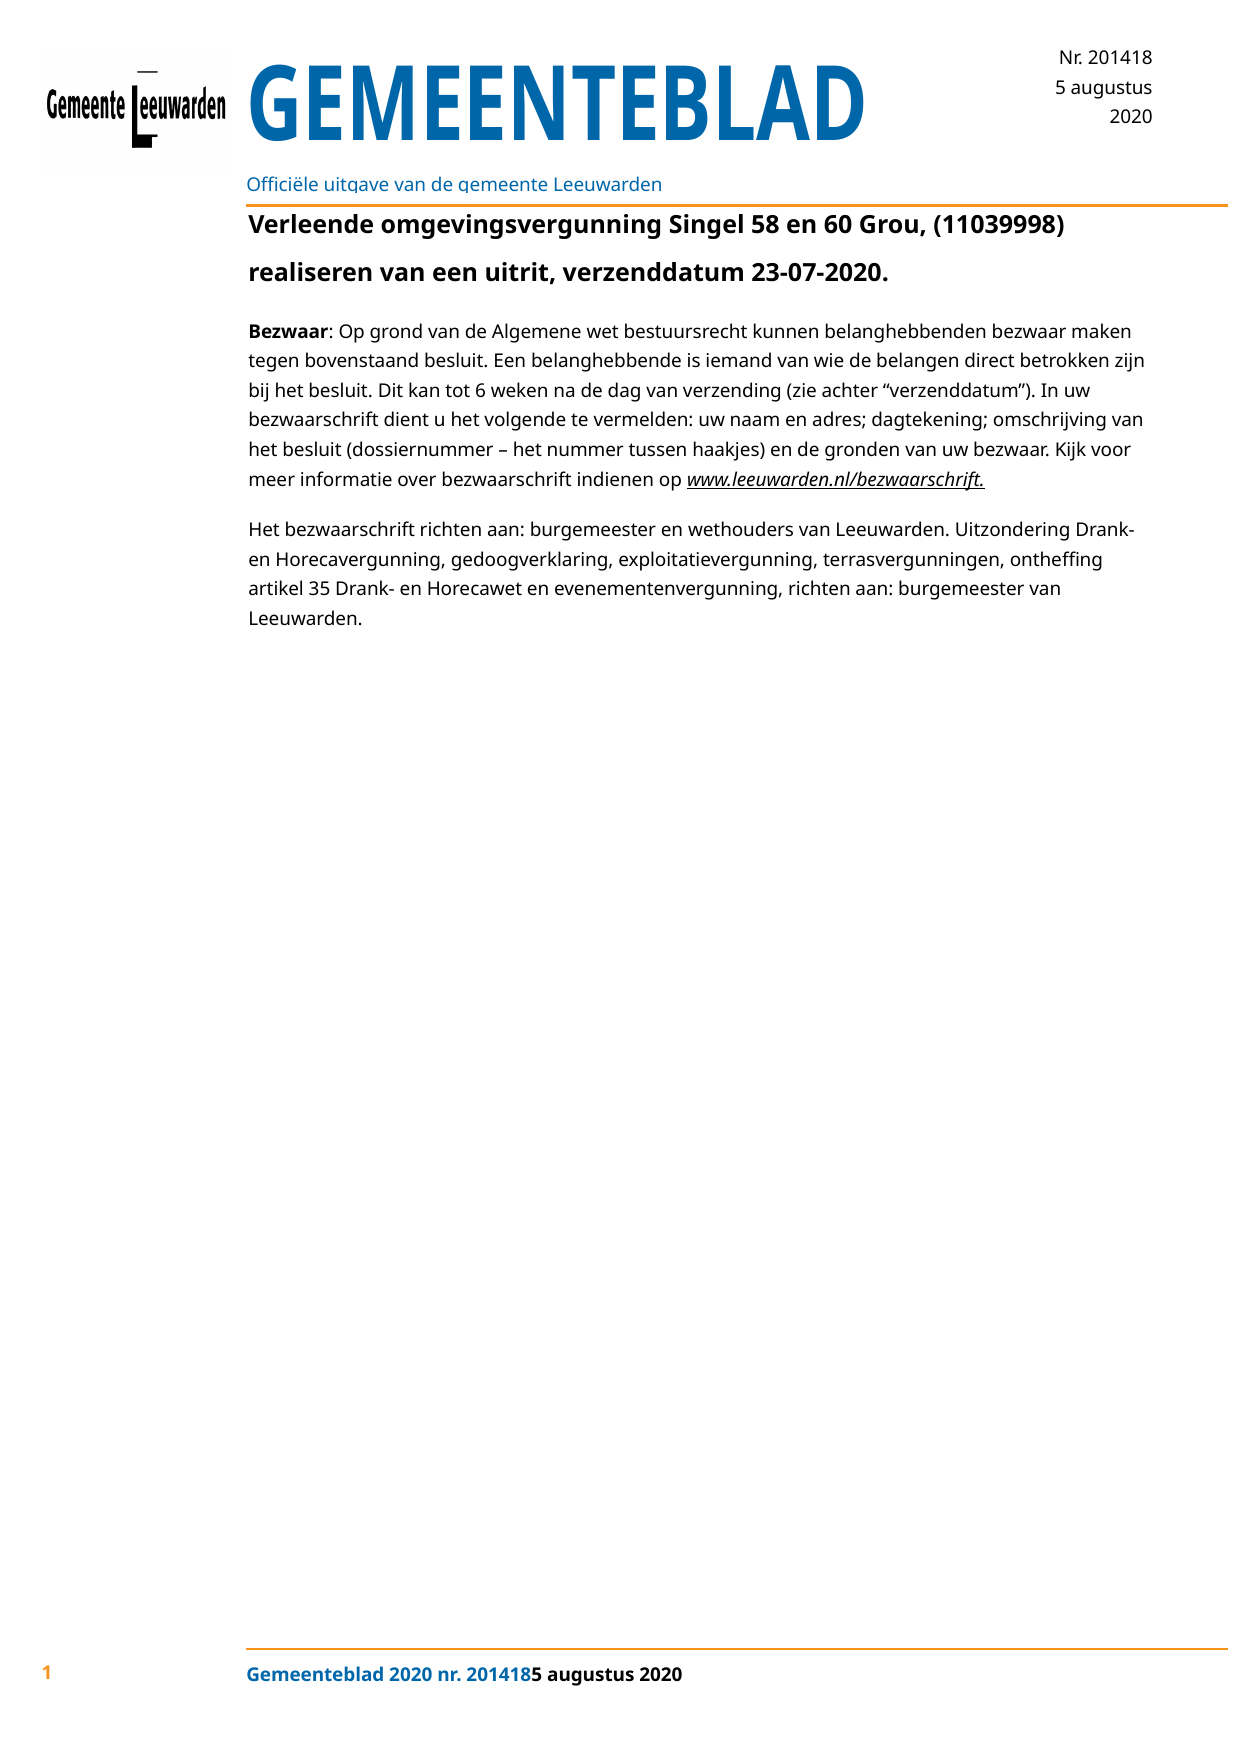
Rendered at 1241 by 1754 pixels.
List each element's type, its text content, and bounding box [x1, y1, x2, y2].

text Het bezwaarschrift richten aan: burgemeester en wethouders van Leeuwarden. Uitzondering Drank- en Horecavergunning, gedoogverklaring, exploitatievergunning, terrasvergunningen, ontheffing artikel 35 Drank- en Horecawet en evenementenvergunning, richten aan: burgemeester van Leeuwarden. [248, 516, 1152, 631]
text Verleende omgevingsvergunning Singel 58 en 60 Grou, (11039998) realiseren van een uitrit, verzenddatum 23-07-2020. [248, 207, 1152, 288]
text Bezwaar: Op grond van de Algemene wet bestuursrecht kunnen belanghebbenden bezwaar maken tegen bovenstaand besluit. Een belanghebbende is iemand van wie de belangen direct betrokken zijn bij het besluit. Dit kan tot 6 weken na de dag van verzending (zie achter “verzenddatum”). In uw bezwaarschrift dient u het volgende te vermelden: uw naam en adres; dagtekening; omschrijving van het besluit (dossiernummer – het nummer tussen haakjes) en de gronden van uw bezwaar. Kijk voor meer informatie over bezwaarschrift indienen op www.leeuwarden.nl/bezwaarschrift. [248, 318, 1152, 492]
picture [41, 47, 231, 172]
